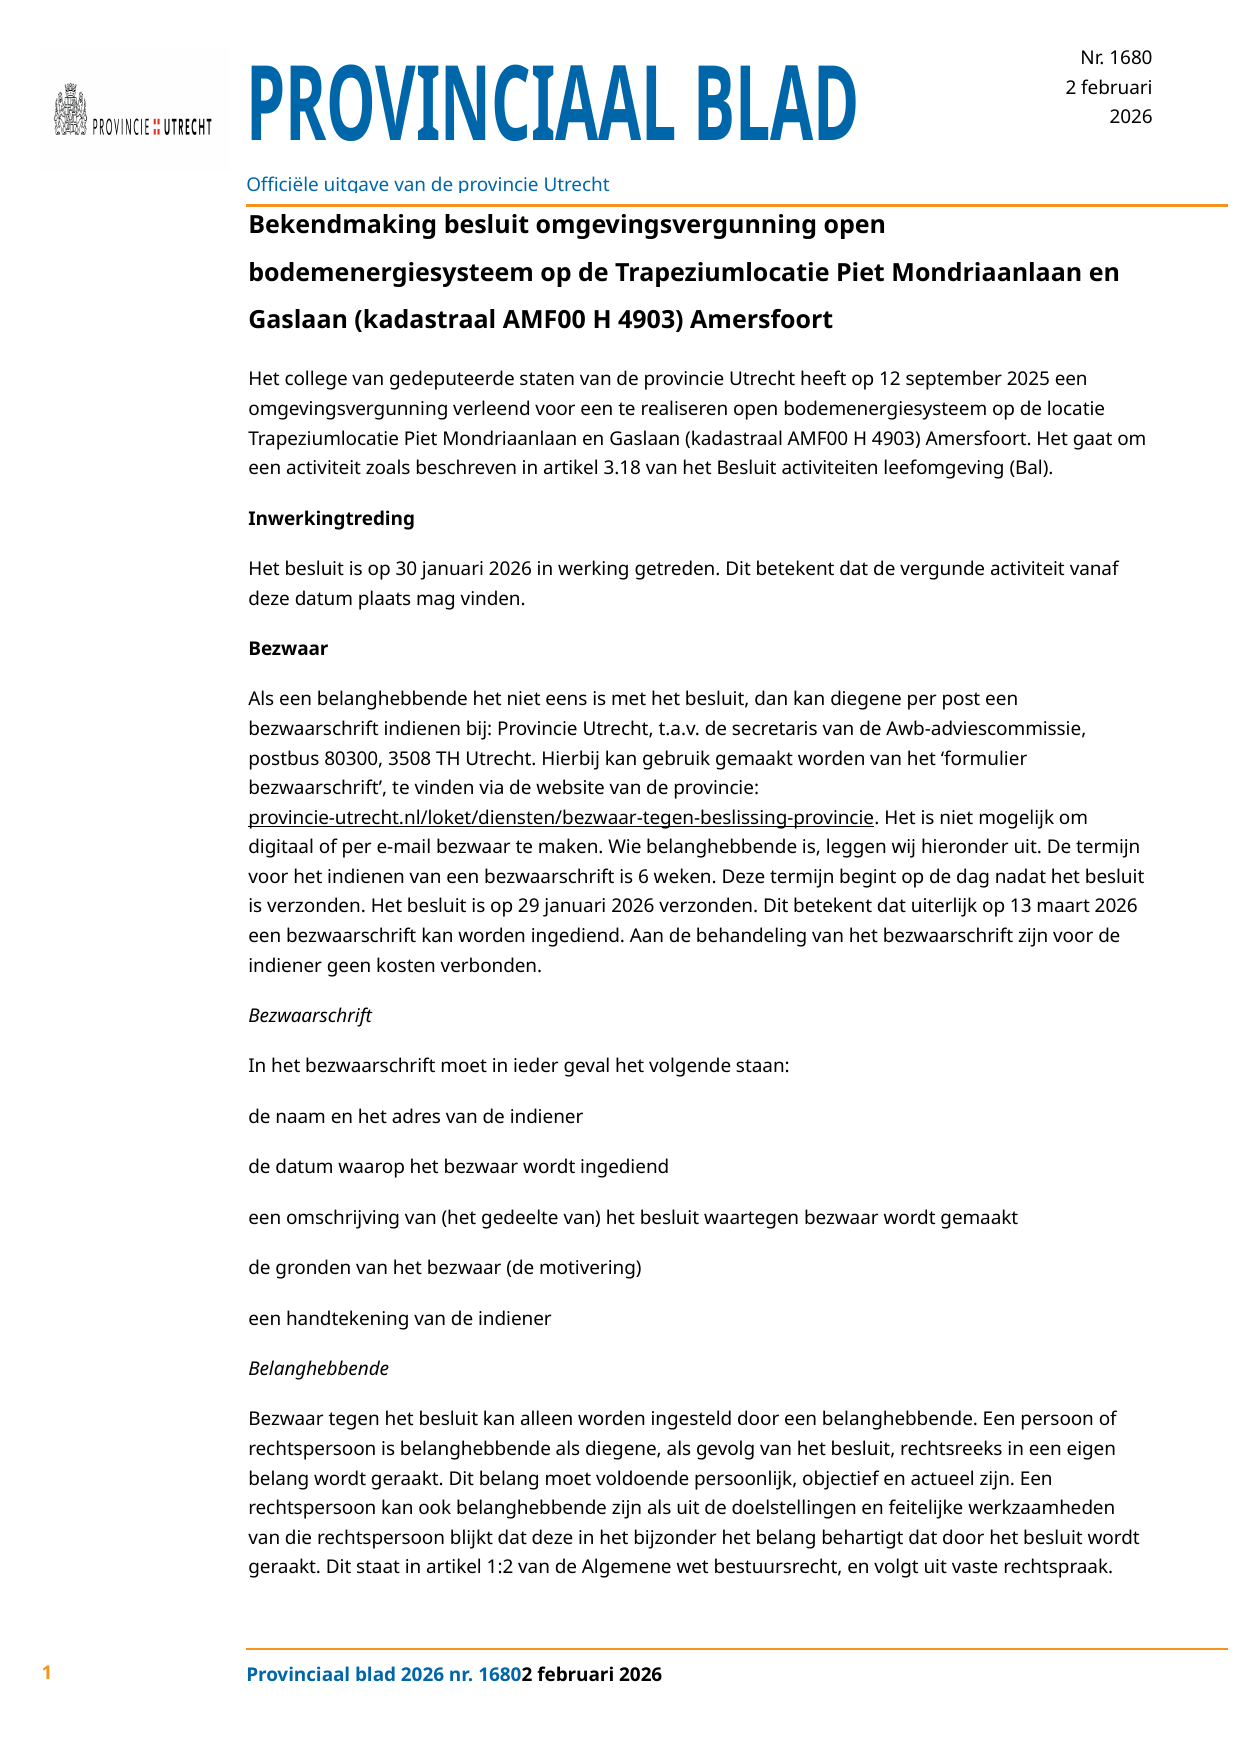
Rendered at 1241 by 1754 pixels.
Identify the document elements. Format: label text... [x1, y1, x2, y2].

text Het college van gedeputeerde staten van de provincie Utrecht heeft op 12 september 2025 een omgevingsvergunning verleend voor een te realiseren open bodemenergiesysteem op de locatie Trapeziumlocatie Piet Mondriaanlaan en Gaslaan (kadastraal AMF00 H 4903) Amersfoort. Het gaat om een activiteit zoals beschreven in artikel 3.18 van het Besluit activiteiten leefomgeving (Bal). [248, 366, 1152, 480]
text Bekendmaking besluit omgevingsvergunning open bodemenergiesysteem op de Trapeziumlocatie Piet Mondriaanlaan en Gaslaan (kadastraal AMF00 H 4903) Amersfoort [248, 207, 1152, 336]
text de gronden van het bezwaar (de motivering) [248, 1254, 1152, 1280]
text Belanghebbende [248, 1355, 1152, 1381]
text de datum waarop het bezwaar wordt ingediend [248, 1153, 1152, 1179]
text Bezwaarschrift [248, 1002, 1152, 1028]
text Inwerkingtreding [248, 505, 1152, 530]
text een omschrijving van (het gedeelte van) het besluit waartegen bezwaar wordt gemaakt [248, 1204, 1152, 1229]
text Het besluit is op 30 januari 2026 in werking getreden. Dit betekent dat de vergunde activiteit vanaf deze datum plaats mag vinden. [248, 555, 1152, 610]
text een handtekening van de indiener [248, 1305, 1152, 1330]
text Bezwaar tegen het besluit kan alleen worden ingesteld door een belanghebbende. Een persoon of rechtspersoon is belanghebbende als diegene, als gevolg van het besluit, rechtsreeks in een eigen belang wordt geraakt. Dit belang moet voldoende persoonlijk, objectief en actueel zijn. Een rechtspersoon kan ook belanghebbende zijn als uit de doelstellingen en feitelijke werkzaamheden van die rechtspersoon blijkt dat deze in het bijzonder het belang behartigt dat door het besluit wordt geraakt. Dit staat in artikel 1:2 van de Algemene wet bestuursrecht, en volgt uit vaste rechtspraak. [248, 1406, 1152, 1579]
text de naam en het adres van de indiener [248, 1103, 1152, 1129]
text Bezwaar [248, 635, 1152, 661]
text Als een belanghebbende het niet eens is met het besluit, dan kan diegene per post een bezwaarschrift indienen bij: Provincie Utrecht, t.a.v. de secretaris van de Awb-adviescommissie, postbus 80300, 3508 TH Utrecht. Hierbij kan gebruik gemaakt worden van het ‘formulier bezwaarschrift’, te vinden via de website van de provincie: provincie-utrecht.nl/loket/diensten/bezwaar-tegen-beslissing-provincie. Het is niet mogelijk om digitaal of per e-mail bezwaar te maken. Wie belanghebbende is, leggen wij hieronder uit. De termijn voor het indienen van een bezwaarschrift is 6 weken. Deze termijn begint op de dag nadat het besluit is verzonden. Het besluit is op 29 januari 2026 verzonden. Dit betekent dat uiterlijk op 13 maart 2026 een bezwaarschrift kan worden ingediend. Aan de behandeling van het bezwaarschrift zijn voor de indiener geen kosten verbonden. [248, 686, 1152, 977]
picture [41, 47, 231, 172]
text In het bezwaarschrift moet in ieder geval het volgende staan: [248, 1053, 1152, 1078]
